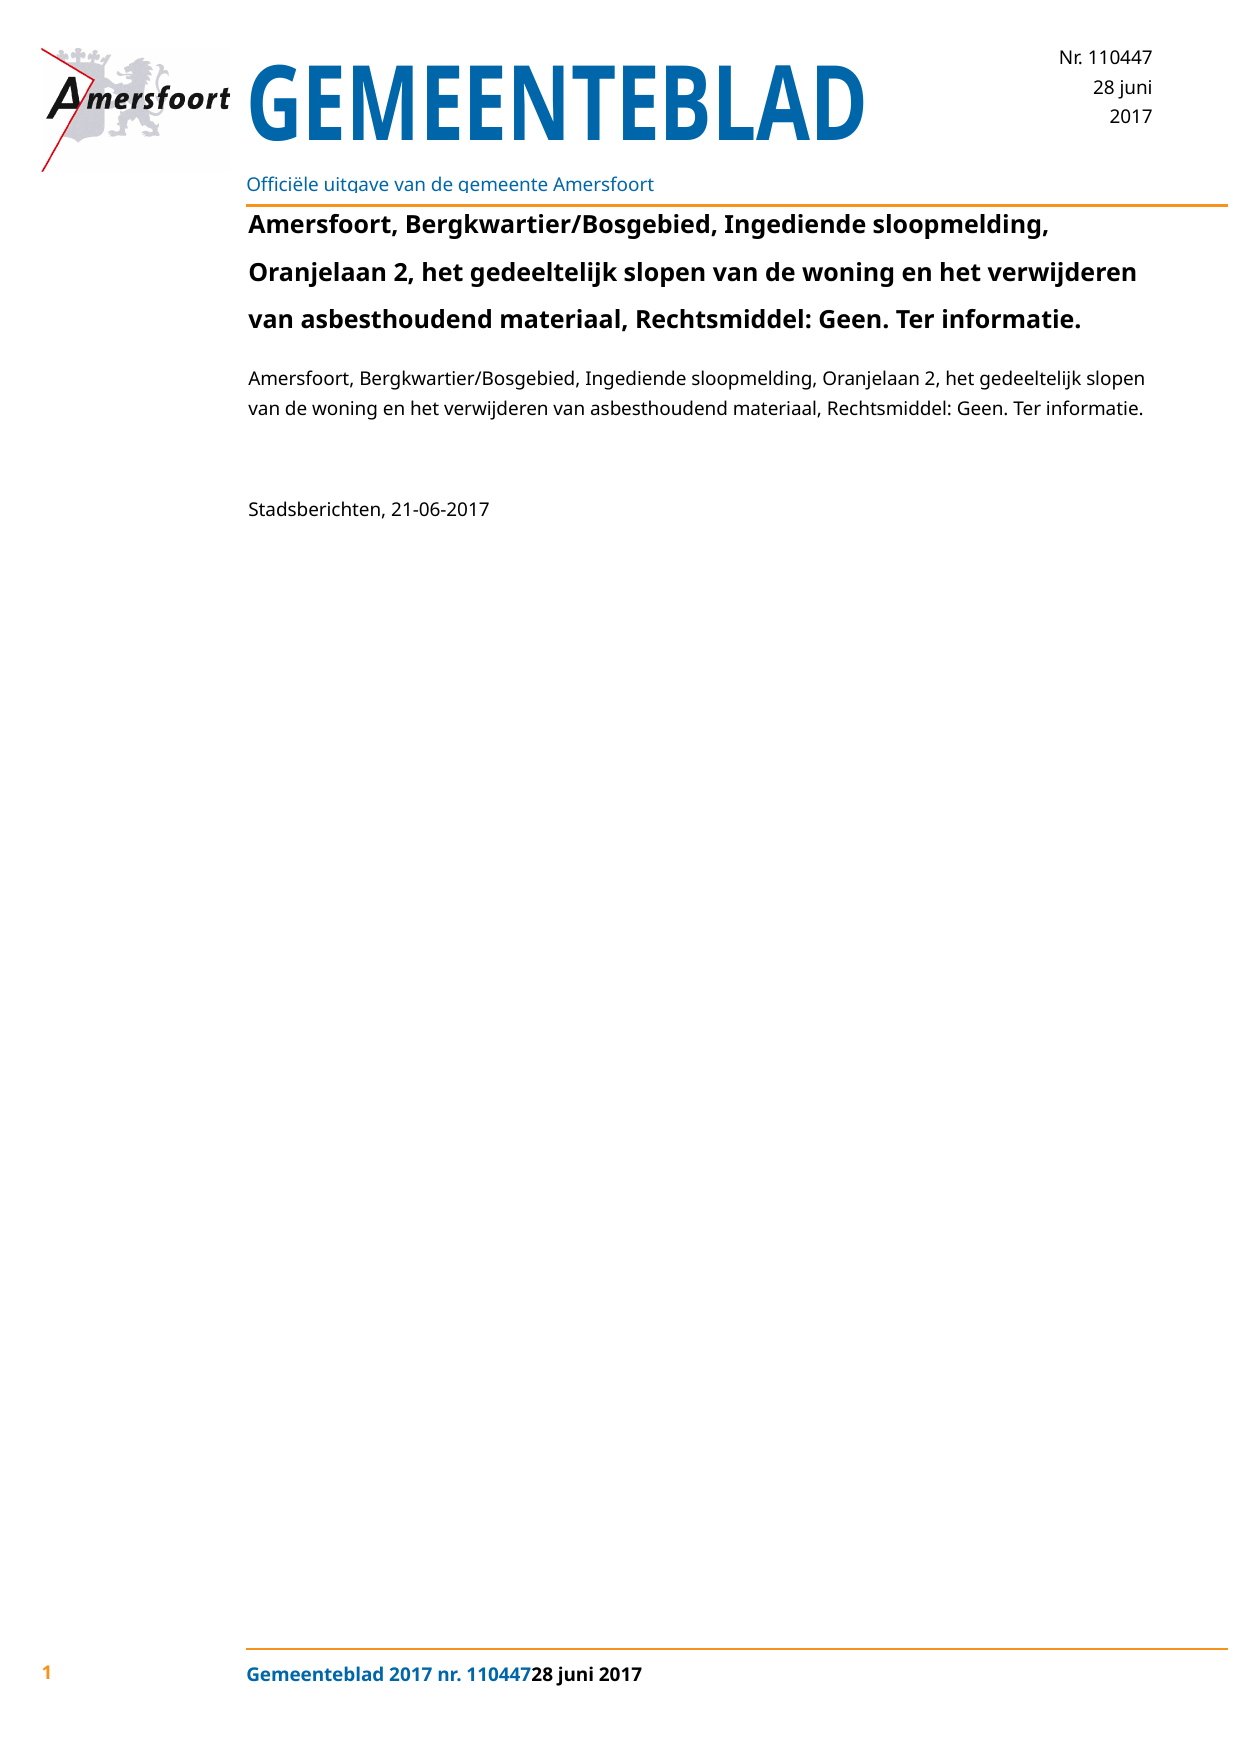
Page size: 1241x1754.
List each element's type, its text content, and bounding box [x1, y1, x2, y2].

text Amersfoort, Bergkwartier/Bosgebied, Ingediende sloopmelding, Oranjelaan 2, het gedeeltelijk slopen van de woning en het verwijderen van asbesthoudend materiaal, Rechtsmiddel: Geen. Ter informatie. [248, 366, 1152, 421]
picture [41, 47, 231, 172]
text Stadsberichten, 21-06-2017 [248, 496, 1152, 522]
text Amersfoort, Bergkwartier/Bosgebied, Ingediende sloopmelding, Oranjelaan 2, het gedeeltelijk slopen van de woning en het verwijderen van asbesthoudend materiaal, Rechtsmiddel: Geen. Ter informatie. [248, 207, 1152, 336]
